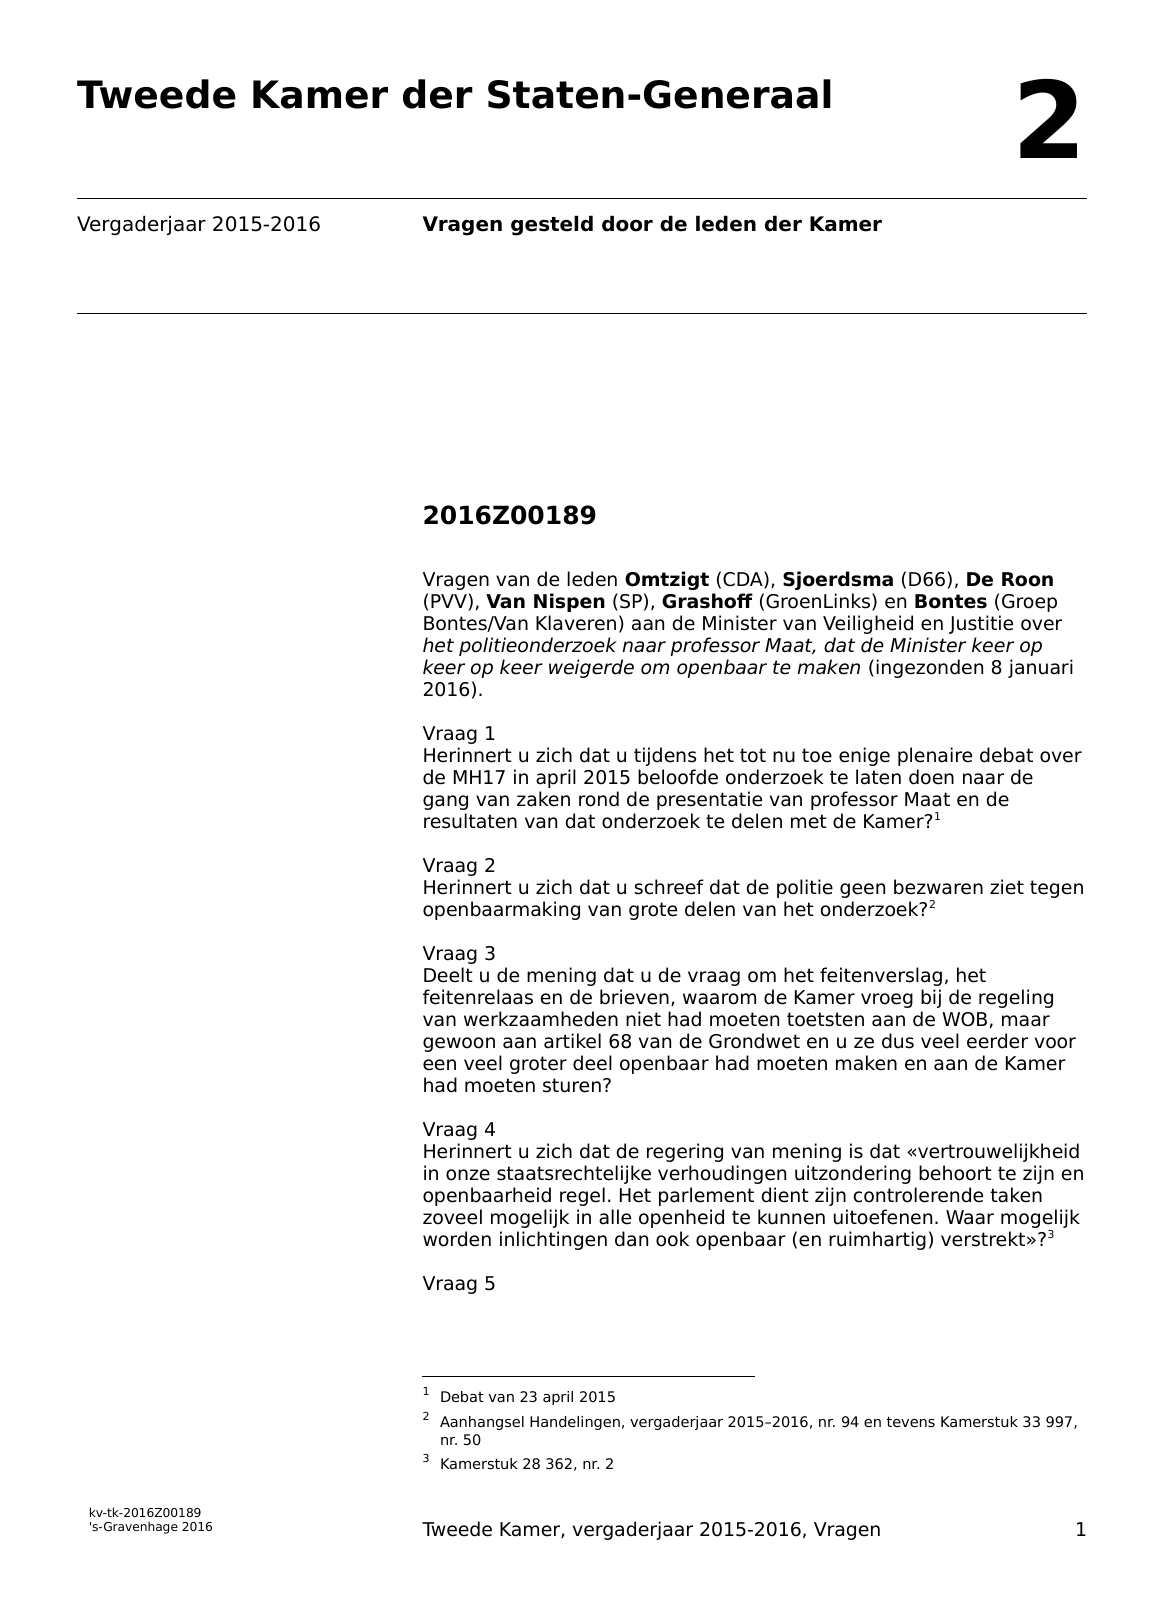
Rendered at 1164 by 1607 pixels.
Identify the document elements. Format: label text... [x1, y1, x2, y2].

text Vraag 1 [422, 723, 1087, 745]
table_cell Vragen gesteld door de leden der Kamer [422, 199, 1087, 313]
text kv-tk-2016Z00189 [88, 1506, 323, 1520]
text Debat van 23 april 2015 [422, 1385, 1087, 1407]
text Kamerstuk 28 362, nr. 2 [422, 1452, 1087, 1474]
text 's-Gravenhage 2016 [88, 1520, 323, 1534]
text Deelt u de mening dat u de vraag om het feitenverslag, het feitenrelaas en de brieven, waarom de Kamer vroeg bij de regeling van werkzaamheden niet had moeten toetsten aan de WOB, maar gewoon aan artikel 68 van de Grondwet en u ze dus veel eerder voor een veel groter deel openbaar had moeten maken en aan de Kamer had moeten sturen? [422, 965, 1087, 1097]
text Aanhangsel Handelingen, vergaderjaar 2015–2016, nr. 94 en tevens Kamerstuk 33 997, nr. 50 [422, 1410, 1087, 1449]
text Vraag 4 [422, 1119, 1087, 1141]
text Vraag 5 [422, 1273, 1087, 1295]
text Herinnert u zich dat u tijdens het tot nu toe enige plenaire debat over de MH17 in april 2015 beloofde onderzoek te laten doen naar de gang van zaken rond de presentatie van professor Maat en de resultaten van dat onderzoek te delen met de Kamer? [422, 745, 1087, 833]
text Vraag 2 [422, 855, 1087, 877]
table_header Tweede Kamer der Staten-Generaal [77, 59, 886, 198]
table_cell Vergaderjaar 2015-2016 [77, 199, 422, 313]
table_header 2 [886, 59, 1087, 198]
text Vraag 3 [422, 943, 1087, 965]
text Herinnert u zich dat de regering van mening is dat «vertrouwelijkheid in onze staatsrechtelijke verhoudingen uitzondering behoort te zijn en openbaarheid regel. Het parlement dient zijn controlerende taken zoveel mogelijk in alle openheid te kunnen uitoefenen. Waar mogelijk worden inlichtingen dan ook openbaar (en ruimhartig) verstrekt»? [422, 1141, 1087, 1251]
text Vragen van de leden Omtzigt (CDA), Sjoerdsma (D66), De Roon (PVV), Van Nispen (SP), Grashoff (GroenLinks) en Bontes (Groep Bontes/Van Klaveren) aan de Minister van Veiligheid en Justitie over het politieonderzoek naar professor Maat, dat de Minister keer op keer op keer weigerde om openbaar te maken (ingezonden 8 januari 2016). [422, 569, 1087, 701]
text Herinnert u zich dat u schreef dat de politie geen bezwaren ziet tegen openbaarmaking van grote delen van het onderzoek? [422, 877, 1087, 921]
text 2016Z00189 [422, 501, 1087, 531]
